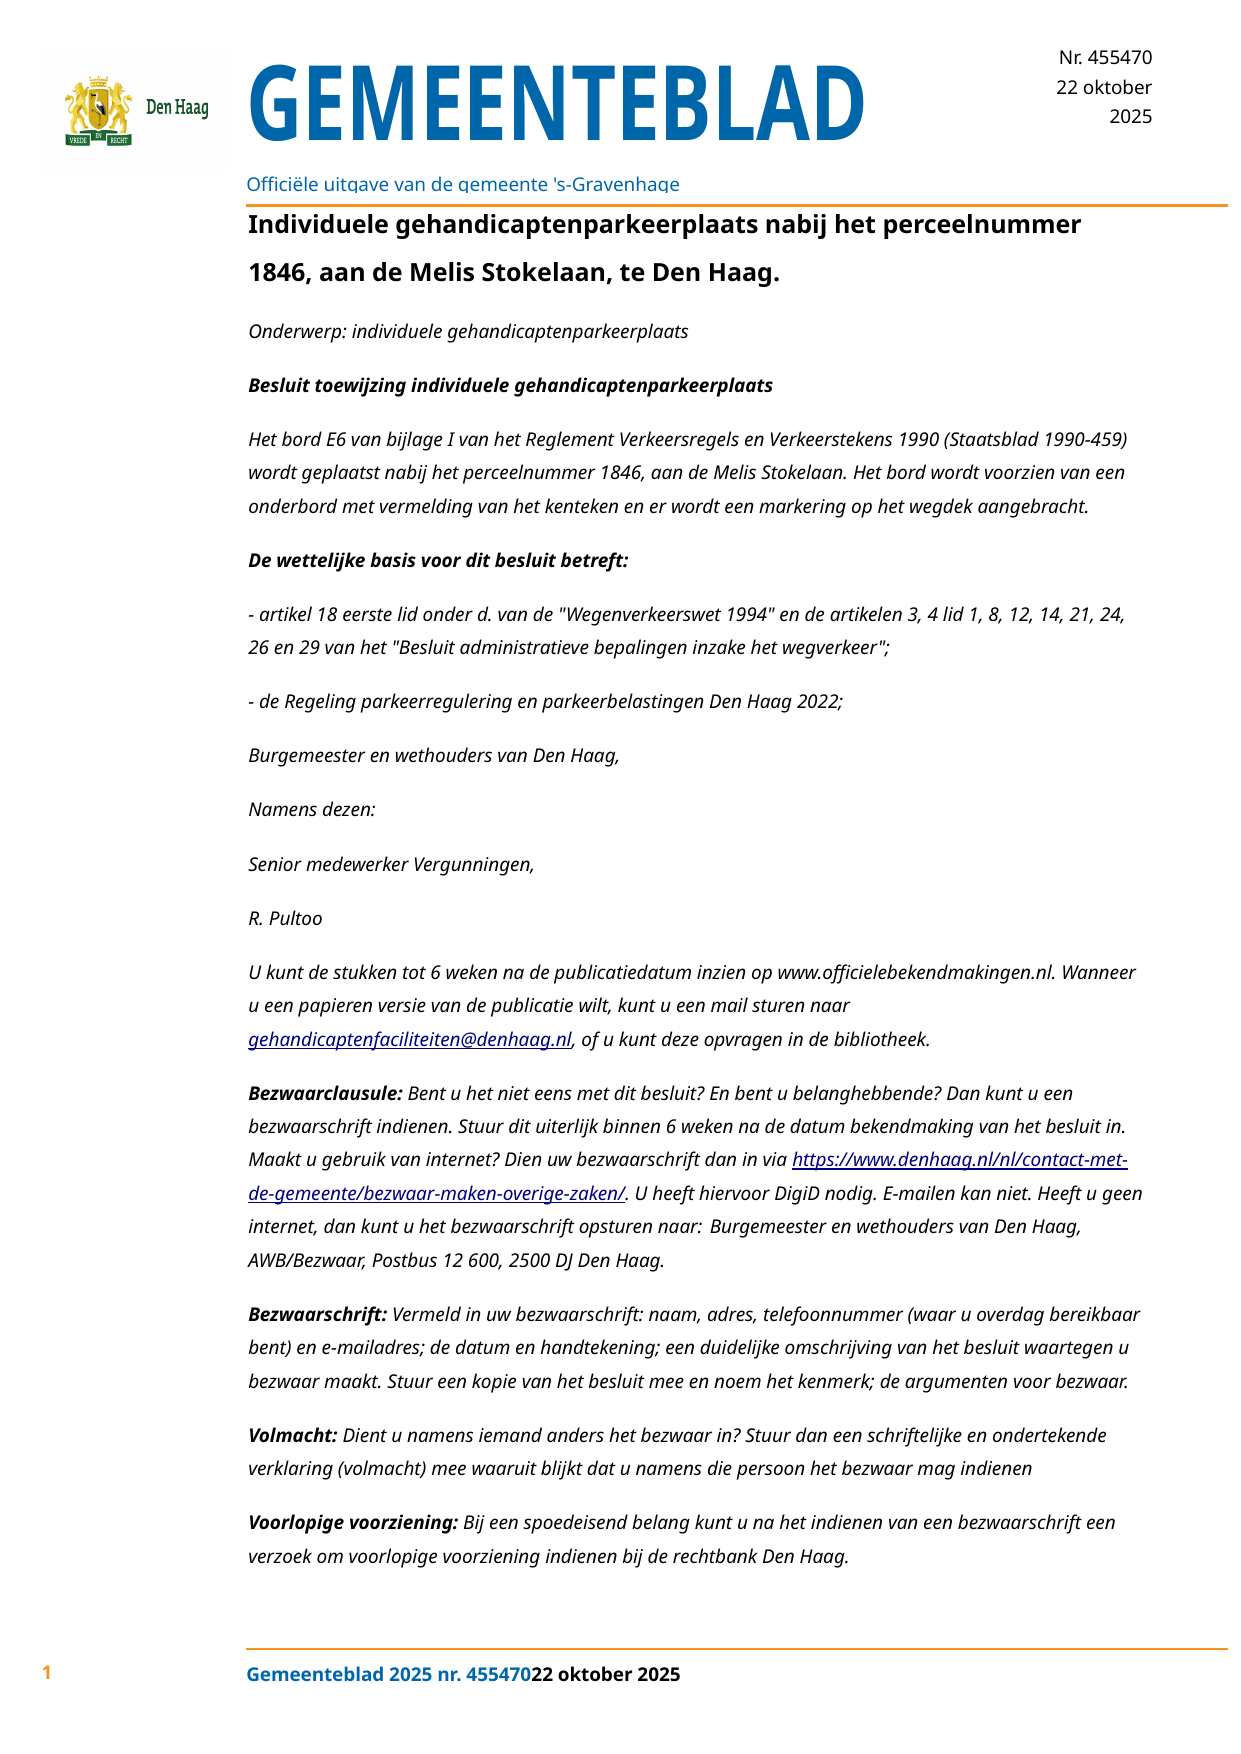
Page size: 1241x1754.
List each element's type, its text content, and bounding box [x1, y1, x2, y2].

text Volmacht: Dient u namens iemand anders het bezwaar in? Stuur dan een schriftelijke en ondertekende verklaring (volmacht) mee waaruit blijkt dat u namens die persoon het bezwaar mag indienen [248, 1422, 1152, 1481]
text R. Pultoo [248, 905, 1152, 931]
text Voorlopige voorziening: Bij een spoedeisend belang kunt u na het indienen van een bezwaarschrift een verzoek om voorlopige voorziening indienen bij de rechtbank Den Haag. [248, 1509, 1152, 1569]
text Senior medewerker Vergunningen, [248, 851, 1152, 876]
text Bezwaarschrift: Vermeld in uw bezwaarschrift: naam, adres, telefoonnummer (waar u overdag bereikbaar bent) en e-mailadres; de datum en handtekening; een duidelijke omschrijving van het besluit waartegen u bezwaar maakt. Stuur een kopie van het besluit mee en noem het kenmerk; de argumenten voor bezwaar. [248, 1301, 1152, 1394]
text Bezwaarclausule: Bent u het niet eens met dit besluit? En bent u belanghebbende? Dan kunt u een bezwaarschrift indienen. Stuur dit uiterlijk binnen 6 weken na de datum bekendmaking van het besluit in. Maakt u gebruik van internet? Dien uw bezwaarschrift dan in via https://www.denhaag.nl/nl/contact-met-de-gemeente/bezwaar-maken-overige-zaken/. U heeft hiervoor DigiD nodig. E-mailen kan niet. Heeft u geen internet, dan kunt u het bezwaarschrift opsturen naar: Burgemeester en wethouders van Den Haag, AWB/Bezwaar, Postbus 12 600, 2500 DJ Den Haag. [248, 1080, 1152, 1273]
text Individuele gehandicaptenparkeerplaats nabij het perceelnummer 1846, aan de Melis Stokelaan, te Den Haag. [248, 207, 1152, 288]
text - de Regeling parkeerregulering en parkeerbelastingen Den Haag 2022; [248, 688, 1152, 714]
text Namens dezen: [248, 797, 1152, 822]
text De wettelijke basis voor dit besluit betreft: [248, 547, 1152, 573]
text Het bord E6 van bijlage I van het Reglement Verkeersregels en Verkeerstekens 1990 (Staatsblad 1990-459) wordt geplaatst nabij het perceelnummer 1846, aan de Melis Stokelaan. Het bord wordt voorzien van een onderbord met vermelding van het kenteken en er wordt een markering op het wegdek aangebracht. [248, 426, 1152, 519]
text Besluit toewijzing individuele gehandicaptenparkeerplaats [248, 372, 1152, 398]
text U kunt de stukken tot 6 weken na de publicatiedatum inzien op www.officielebekendmakingen.nl. Wanneer u een papieren versie van de publicatie wilt, kunt u een mail sturen naar gehandicaptenfaciliteiten@denhaag.nl, of u kunt deze opvragen in de bibliotheek. [248, 959, 1152, 1051]
text Onderwerp: individuele gehandicaptenparkeerplaats [248, 318, 1152, 344]
text - artikel 18 eerste lid onder d. van de "Wegenverkeerswet 1994" en de artikelen 3, 4 lid 1, 8, 12, 14, 21, 24, 26 en 29 van het "Besluit administratieve bepalingen inzake het wegverkeer"; [248, 601, 1152, 660]
picture [41, 47, 231, 172]
text Burgemeester en wethouders van Den Haag, [248, 743, 1152, 768]
